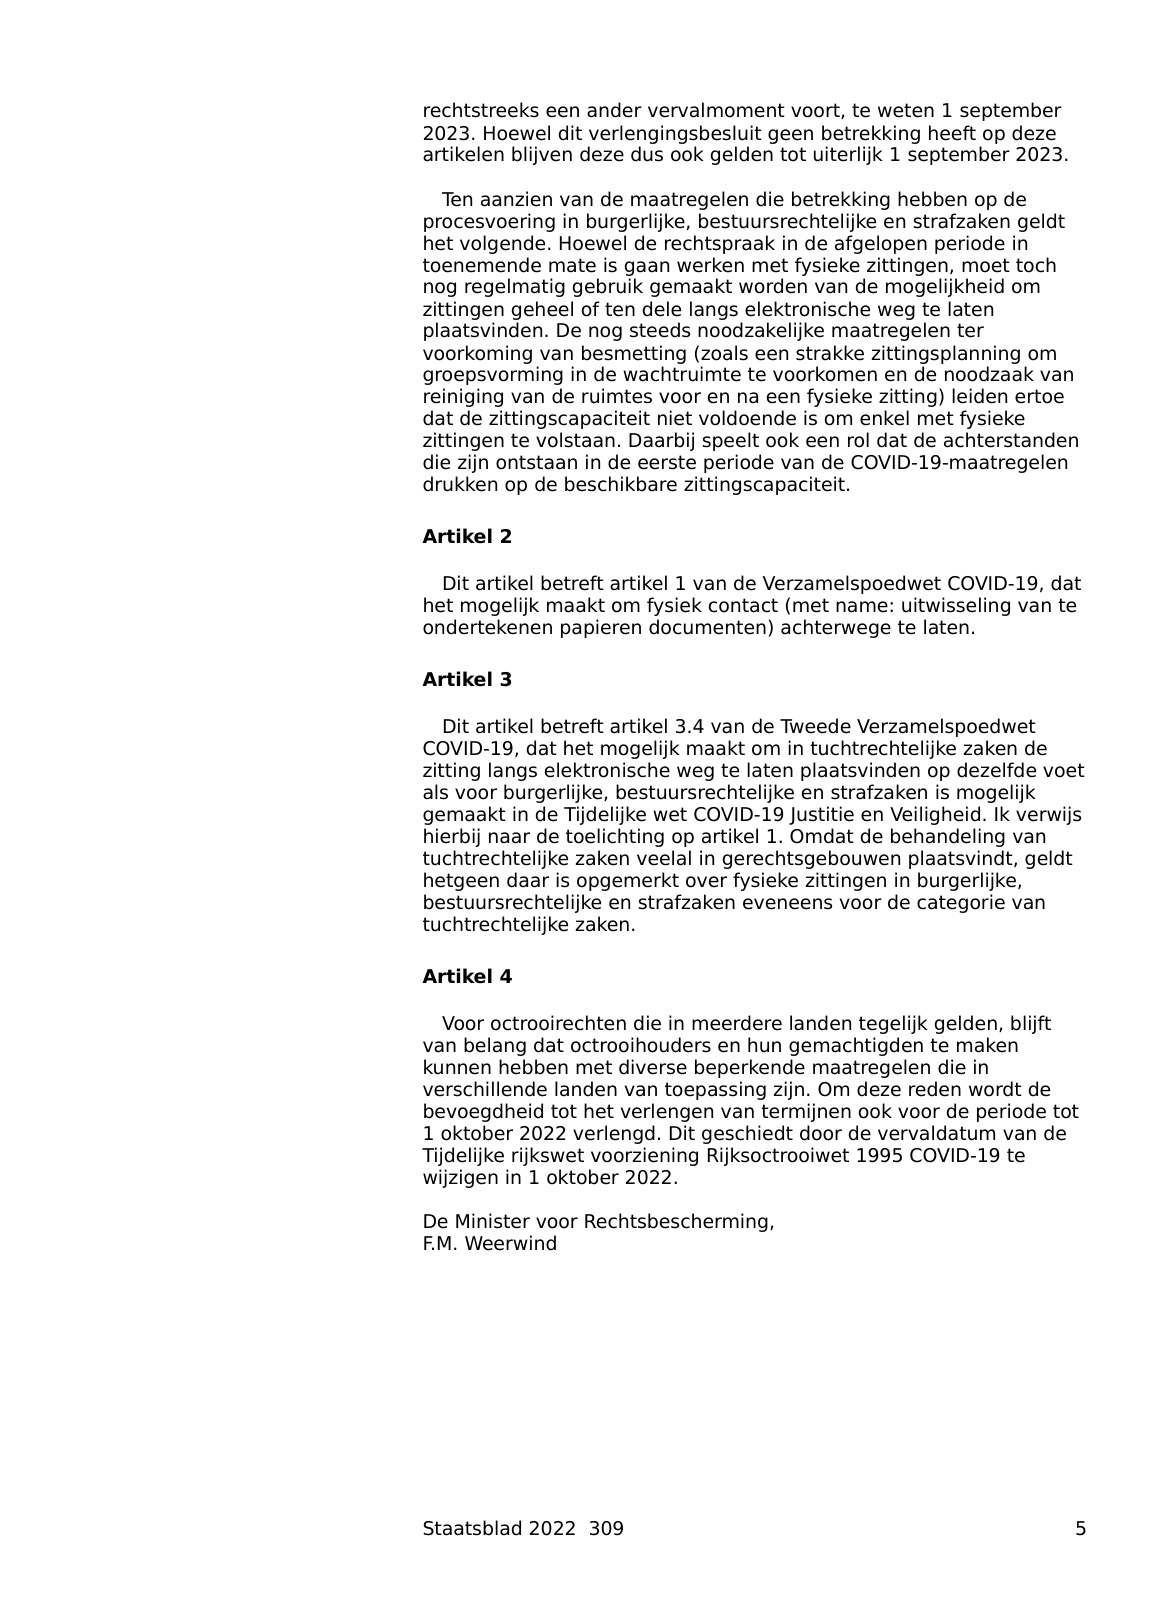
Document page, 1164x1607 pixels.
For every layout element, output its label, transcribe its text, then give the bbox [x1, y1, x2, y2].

text Ten aanzien van de maatregelen die betrekking hebben op de procesvoering in burgerlijke, bestuursrechtelijke en strafzaken geldt het volgende. Hoewel de rechtspraak in de afgelopen periode in toenemende mate is gaan werken met fysieke zittingen, moet toch nog regelmatig gebruik gemaakt worden van de mogelijkheid om zittingen geheel of ten dele langs elektronische weg te laten plaatsvinden. De nog steeds noodzakelijke maatregelen ter voorkoming van besmetting (zoals een strakke zittingsplanning om groepsvorming in de wachtruimte te voorkomen en de noodzaak van reiniging van de ruimtes voor en na een fysieke zitting) leiden ertoe dat de zittingscapaciteit niet voldoende is om enkel met fysieke zittingen te volstaan. Daarbij speelt ook een rol dat de achterstanden die zijn ontstaan in de eerste periode van de COVID-19-maatregelen drukken op de beschikbare zittingscapaciteit. [422, 188, 1087, 496]
text Dit artikel betreft artikel 3.4 van de Tweede Verzamelspoedwet COVID-19, dat het mogelijk maakt om in tuchtrechtelijke zaken de zitting langs elektronische weg te laten plaatsvinden op dezelfde voet als voor burgerlijke, bestuursrechtelijke en strafzaken is mogelijk gemaakt in de Tijdelijke wet COVID-19 Justitie en Veiligheid. Ik verwijs hierbij naar de toelichting op artikel 1. Omdat de behandeling van tuchtrechtelijke zaken veelal in gerechtsgebouwen plaatsvindt, geldt hetgeen daar is opgemerkt over fysieke zittingen in burgerlijke, bestuursrechtelijke en strafzaken eveneens voor de categorie van tuchtrechtelijke zaken. [422, 716, 1087, 936]
text Voor octrooirechten die in meerdere landen tegelijk gelden, blijft van belang dat octrooihouders en hun gemachtigden te maken kunnen hebben met diverse beperkende maatregelen die in verschillende landen van toepassing zijn. Om deze reden wordt de bevoegdheid tot het verlengen van termijnen ook voor de periode tot 1 oktober 2022 verlengd. Dit geschiedt door de vervaldatum van de Tijdelijke rijkswet voorziening Rijksoctrooiwet 1995 COVID-19 te wijzigen in 1 oktober 2022. [422, 1013, 1087, 1189]
subtitle Artikel 4 [422, 966, 1087, 988]
subtitle Artikel 2 [422, 526, 1087, 548]
text rechtstreeks een ander vervalmoment voort, te weten 1 september 2023. Hoewel dit verlengingsbesluit geen betrekking heeft op deze artikelen blijven deze dus ook gelden tot uiterlijk 1 september 2023. [422, 100, 1087, 166]
text De Minister voor Rechtsbescherming, F.M. Weerwind [422, 1211, 1087, 1255]
subtitle Artikel 3 [422, 669, 1087, 691]
text Dit artikel betreft artikel 1 van de Verzamelspoedwet COVID-19, dat het mogelijk maakt om fysiek contact (met name: uitwisseling van te ondertekenen papieren documenten) achterwege te laten. [422, 573, 1087, 639]
